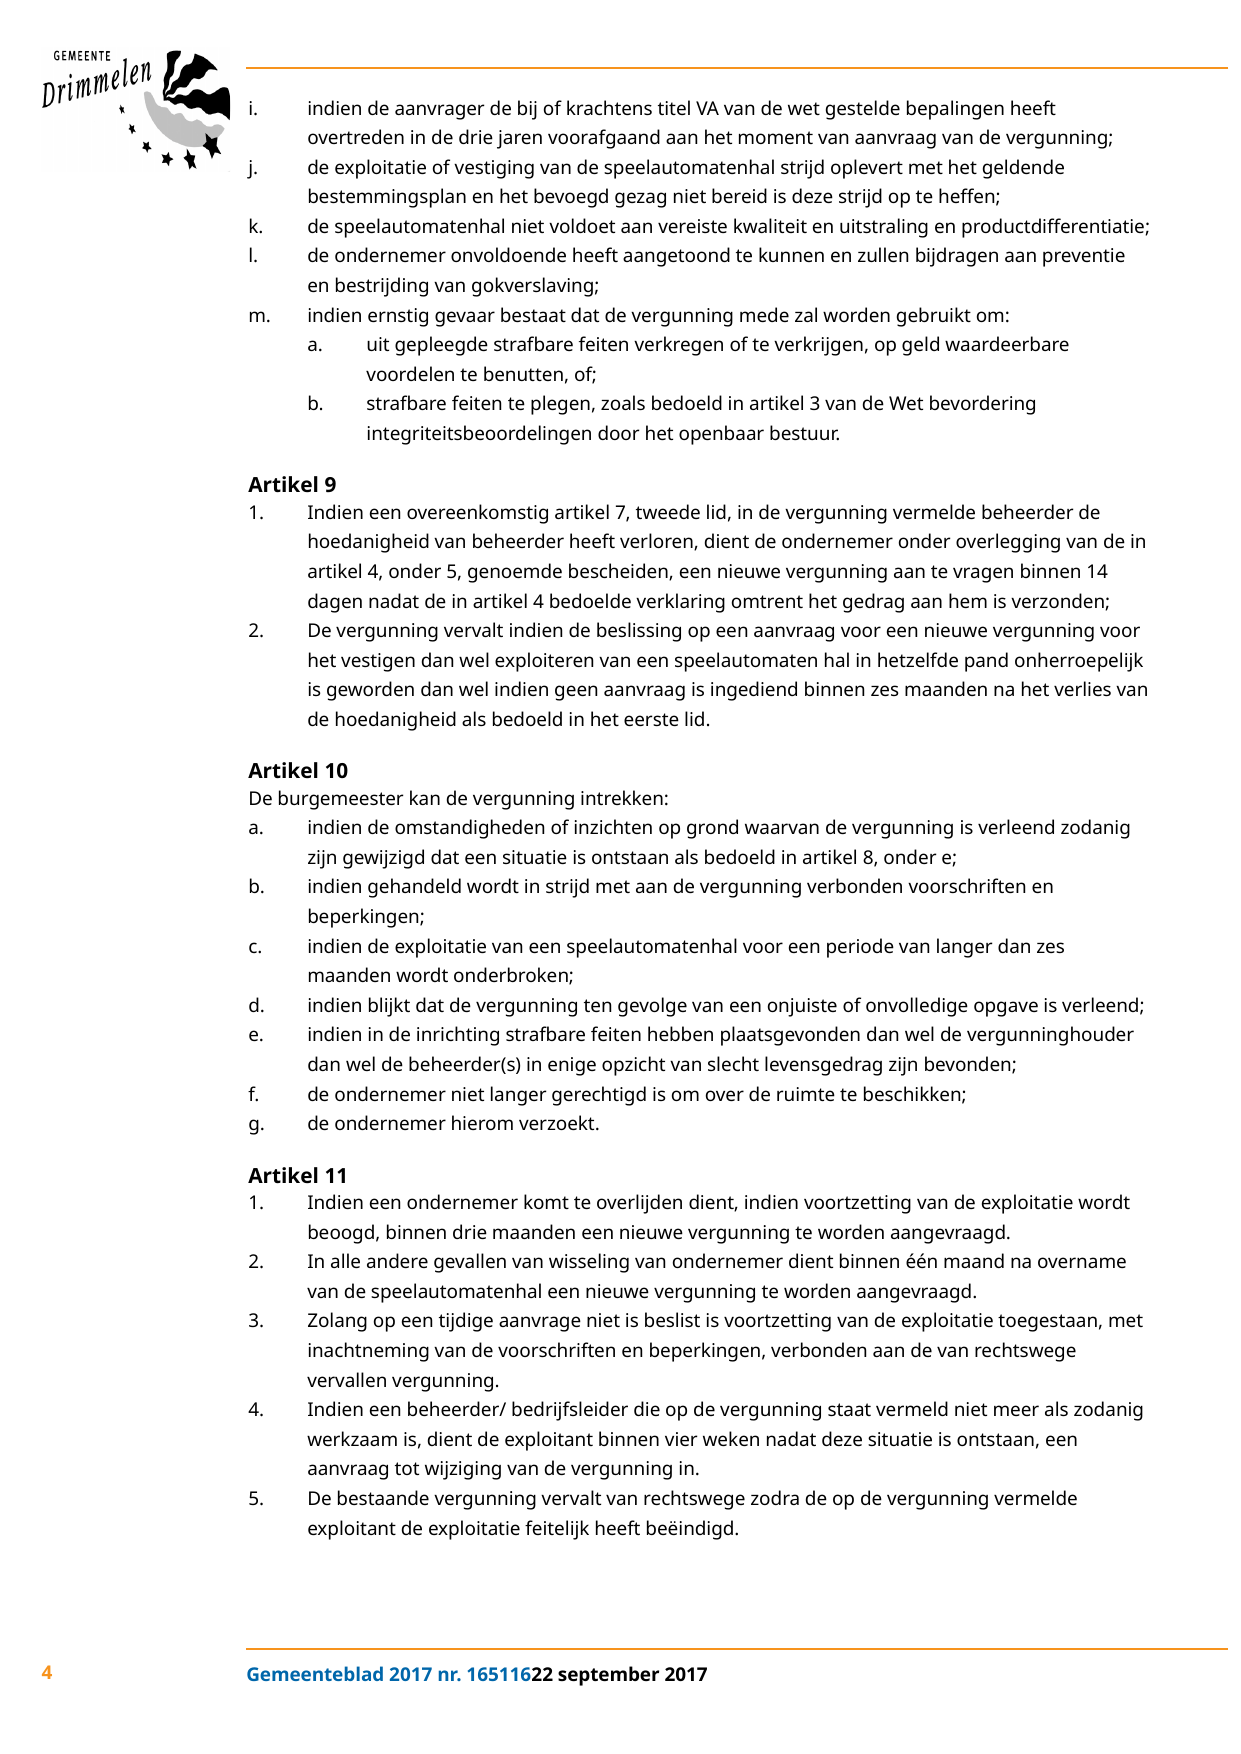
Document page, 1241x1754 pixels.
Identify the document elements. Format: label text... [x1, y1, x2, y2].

list indien gehandeld wordt in strijd met aan de vergunning verbonden voorschriften en beperkingen; [248, 874, 1152, 929]
list Indien een overeenkomstig artikel 7, tweede lid, in de vergunning vermelde beheerder de hoedanigheid van beheerder heeft verloren, dient de ondernemer onder overlegging van de in artikel 4, onder 5, genoemde bescheiden, een nieuwe vergunning aan te vragen binnen 14 dagen nadat de in artikel 4 bedoelde verklaring omtrent het gedrag aan hem is verzonden; [248, 499, 1152, 613]
list indien ernstig gevaar bestaat dat de vergunning mede zal worden gebruikt om: [248, 302, 1152, 328]
list indien de exploitatie van een speelautomatenhal voor een periode van langer dan zes maanden wordt onderbroken; [248, 933, 1152, 988]
list de ondernemer onvoldoende heeft aangetoond te kunnen en zullen bijdragen aan preventie en bestrijding van gokverslaving; [248, 243, 1152, 298]
list de exploitatie of vestiging van de speelautomatenhal strijd oplevert met het geldende bestemmingsplan en het bevoegd gezag niet bereid is deze strijd op te heffen; [248, 154, 1152, 209]
text Artikel 10 [248, 757, 1152, 785]
list uit gepleegde strafbare feiten verkregen of te verkrijgen, op geld waardeerbare voordelen te benutten, of; [307, 331, 1152, 387]
list In alle andere gevallen van wisseling van ondernemer dient binnen één maand na overname van de speelautomatenhal een nieuwe vergunning te worden aangevraagd. [248, 1248, 1152, 1304]
list indien blijkt dat de vergunning ten gevolge van een onjuiste of onvolledige opgave is verleend; [248, 992, 1152, 1018]
text Artikel 9 [248, 471, 1152, 499]
list De vergunning vervalt indien de beslissing op een aanvraag voor een nieuwe vergunning voor het vestigen dan wel exploiteren van een speelautomaten hal in hetzelfde pand onherroepelijk is geworden dan wel indien geen aanvraag is ingediend binnen zes maanden na het verlies van de hoedanigheid als bedoeld in het eerste lid. [248, 617, 1152, 732]
list De bestaande vergunning vervalt van rechtswege zodra de op de vergunning vermelde exploitant de exploitatie feitelijk heeft beëindigd. [248, 1485, 1152, 1540]
list indien de omstandigheden of inzichten op grond waarvan de vergunning is verleend zodanig zijn gewijzigd dat een situatie is ontstaan als bedoeld in artikel 8, onder e; [248, 814, 1152, 870]
list de ondernemer hierom verzoekt. [248, 1110, 1152, 1136]
list Zolang op een tijdige aanvrage niet is beslist is voortzetting van de exploitatie toegestaan, met inachtneming van de voorschriften en beperkingen, verbonden aan de van rechtswege vervallen vergunning. [248, 1308, 1152, 1392]
list indien de aanvrager de bij of krachtens titel VA van de wet gestelde bepalingen heeft overtreden in de drie jaren voorafgaand aan het moment van aanvraag van de vergunning; [248, 95, 1152, 150]
list de ondernemer niet langer gerechtigd is om over de ruimte te beschikken; [248, 1081, 1152, 1107]
text Artikel 11 [248, 1161, 1152, 1189]
list strafbare feiten te plegen, zoals bedoeld in artikel 3 van de Wet bevordering integriteitsbeoordelingen door het openbaar bestuur. [307, 391, 1152, 446]
list Indien een beheerder/ bedrijfsleider die op de vergunning staat vermeld niet meer als zodanig werkzaam is, dient de exploitant binnen vier weken nadat deze situatie is ontstaan, een aanvraag tot wijziging van de vergunning in. [248, 1396, 1152, 1481]
list de speelautomatenhal niet voldoet aan vereiste kwaliteit en uitstraling en productdifferentiatie; [248, 213, 1152, 239]
picture [41, 47, 231, 172]
list Indien een ondernemer komt te overlijden dient, indien voortzetting van de exploitatie wordt beoogd, binnen drie maanden een nieuwe vergunning te worden aangevraagd. [248, 1189, 1152, 1244]
list indien in de inrichting strafbare feiten hebben plaatsgevonden dan wel de vergunninghouder dan wel de beheerder(s) in enige opzicht van slecht levensgedrag zijn bevonden; [248, 1022, 1152, 1077]
text De burgemeester kan de vergunning intrekken: [248, 785, 1152, 811]
